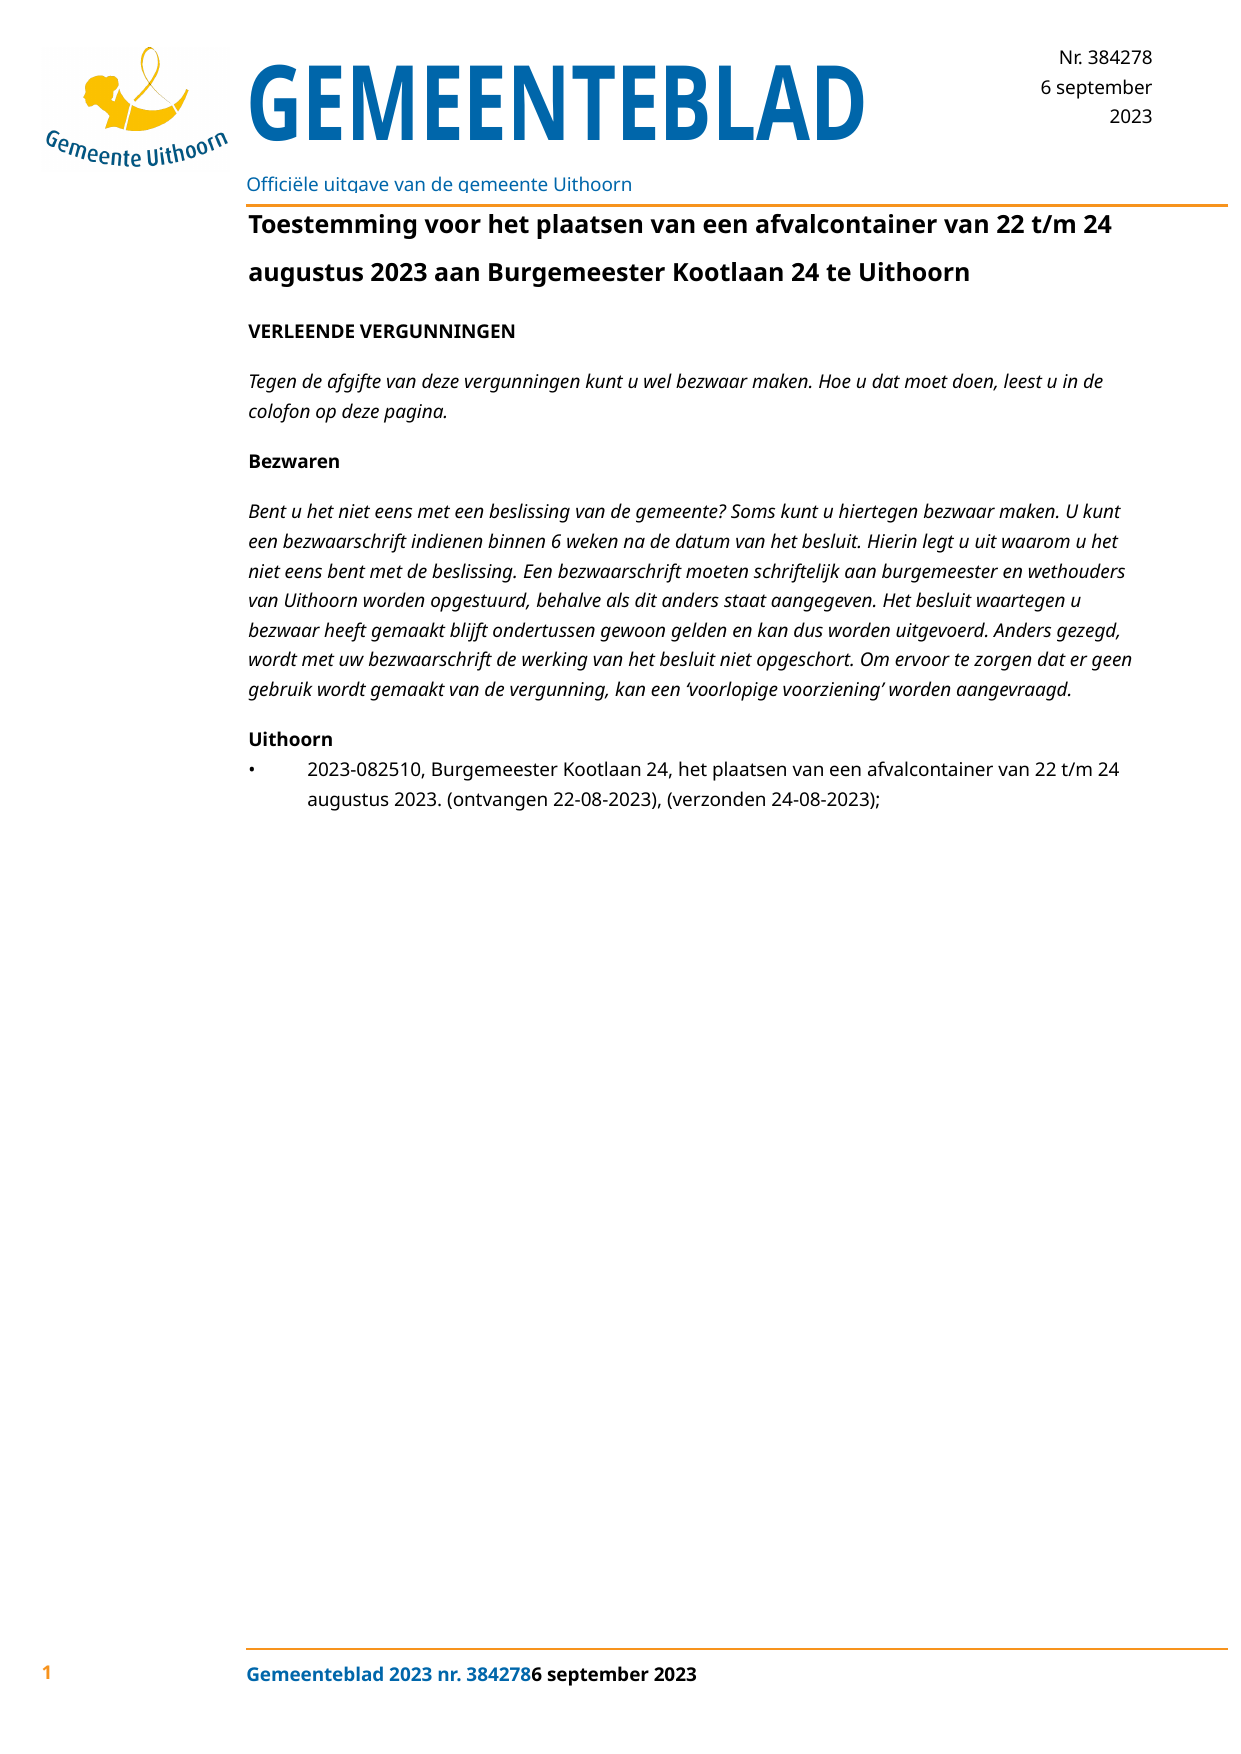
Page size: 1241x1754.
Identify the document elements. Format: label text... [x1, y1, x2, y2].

text Bezwaren [248, 448, 1152, 474]
text VERLEENDE VERGUNNINGEN [248, 318, 1152, 344]
text Toestemming voor het plaatsen van een afvalcontainer van 22 t/m 24 augustus 2023 aan Burgemeester Kootlaan 24 te Uithoorn [248, 207, 1152, 288]
text Bent u het niet eens met een beslissing van de gemeente? Soms kunt u hiertegen bezwaar maken. U kunt een bezwaarschrift indienen binnen 6 weken na de datum van het besluit. Hierin legt u uit waarom u het niet eens bent met de beslissing. Een bezwaarschrift moeten schriftelijk aan burgemeester en wethouders van Uithoorn worden opgestuurd, behalve als dit anders staat aangegeven. Het besluit waartegen u bezwaar heeft gemaakt blijft ondertussen gewoon gelden en kan dus worden uitgevoerd. Anders gezegd, wordt met uw bezwaarschrift de werking van het besluit niet opgeschort. Om ervoor te zorgen dat er geen gebruik wordt gemaakt van de vergunning, kan een ‘voorlopige voorziening’ worden aangevraagd. [248, 499, 1152, 702]
picture [41, 47, 231, 172]
text Uithoorn [248, 727, 1152, 752]
text Tegen de afgifte van deze vergunningen kunt u wel bezwaar maken. Hoe u dat moet doen, leest u in de colofon op deze pagina. [248, 368, 1152, 424]
list 2023-082510, Burgemeester Kootlaan 24, het plaatsen van een afvalcontainer van 22 t/m 24 augustus 2023. (ontvangen 22-08-2023), (verzonden 24-08-2023); [248, 756, 1152, 812]
